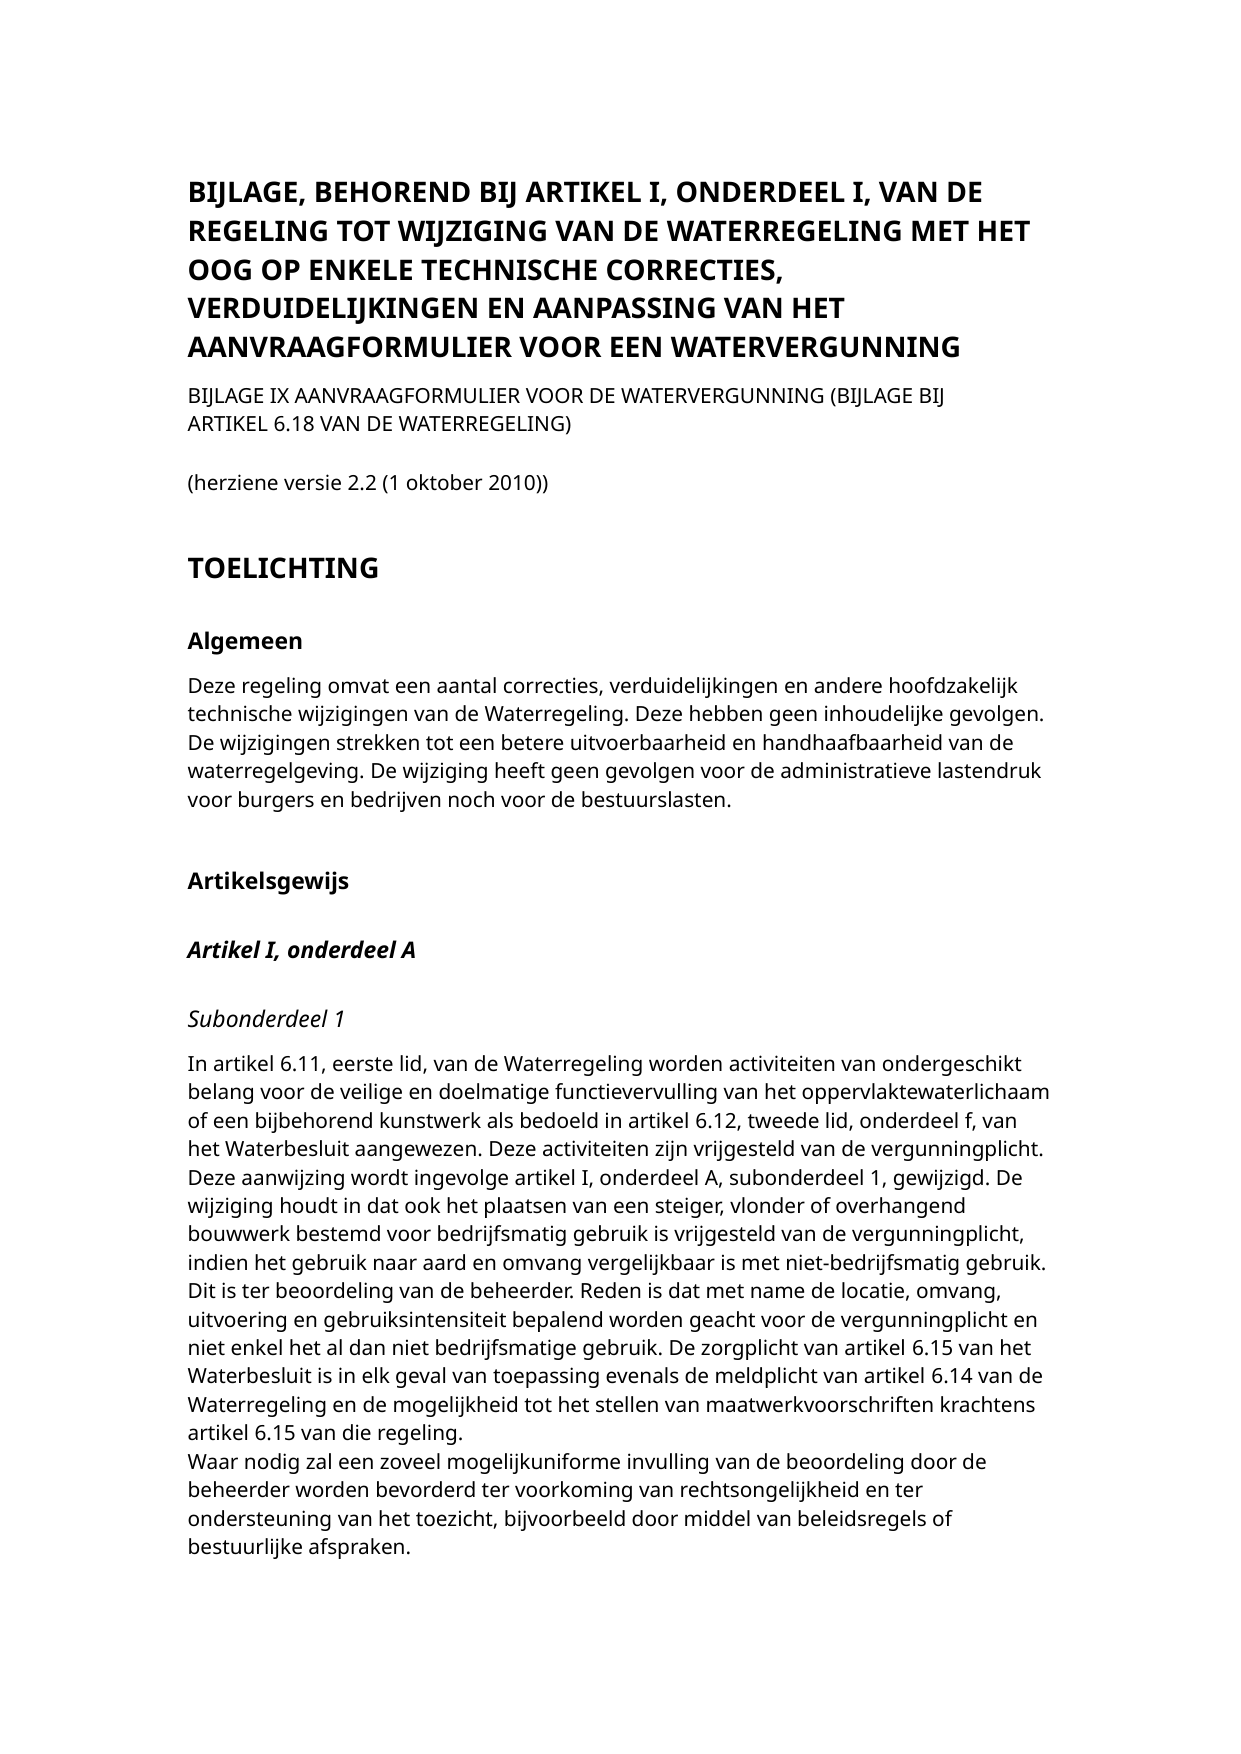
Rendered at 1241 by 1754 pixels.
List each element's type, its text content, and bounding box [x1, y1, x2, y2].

text In artikel 6.11, eerste lid, van de Waterregeling worden activiteiten van ondergeschikt belang voor de veilige en doelmatige functievervulling van het oppervlaktewaterlichaam of een bijbehorend kunstwerk als bedoeld in artikel 6.12, tweede lid, onderdeel f, van het Waterbesluit aangewezen. Deze activiteiten zijn vrijgesteld van de vergunningplicht. Deze aanwijzing wordt ingevolge artikel I, onderdeel A, subonderdeel 1, gewijzigd. De wijziging houdt in dat ook het plaatsen van een steiger, vlonder of overhangend bouwwerk bestemd voor bedrijfsmatig gebruik is vrijgesteld van de vergunningplicht, indien het gebruik naar aard en omvang vergelijkbaar is met niet-bedrijfsmatig gebruik. Dit is ter beoordeling van de beheerder. Reden is dat met name de locatie, omvang, uitvoering en gebruiksintensiteit bepalend worden geacht voor de vergunningplicht en niet enkel het al dan niet bedrijfsmatige gebruik. De zorgplicht van artikel 6.15 van het Waterbesluit is in elk geval van toepassing evenals de meldplicht van artikel 6.14 van de Waterregeling en de mogelijkheid tot het stellen van maatwerkvoorschriften krachtens artikel 6.15 van die regeling. [187, 1049, 1053, 1447]
text Waar nodig zal een zoveel mogelijkuniforme invulling van de beoordeling door de beheerder worden bevorderd ter voorkoming van rechtsongelijkheid en ter ondersteuning van het toezicht, bijvoorbeeld door middel van beleidsregels of bestuurlijke afspraken. [187, 1447, 1053, 1561]
subtitle TOELICHTING [187, 548, 1053, 587]
subtitle BIJLAGE, BEHOREND BIJ ARTIKEL I, ONDERDEEL I, VAN DE REGELING TOT WIJZIGING VAN DE WATERREGELING MET HET OOG OP ENKELE TECHNISCHE CORRECTIES, VERDUIDELIJKINGEN EN AANPASSING VAN HET AANVRAAGFORMULIER VOOR EEN WATERVERGUNNING [187, 172, 1053, 366]
text (herziene versie 2.2 (1 oktober 2010)) [187, 468, 1053, 496]
subtitle Artikelsgewijs [187, 865, 1053, 896]
text BIJLAGE IX AANVRAAGFORMULIER VOOR DE WATERVERGUNNING (BIJLAGE BIJ ARTIKEL 6.18 VAN DE WATERREGELING) [187, 381, 1053, 438]
subtitle Subonderdeel 1 [187, 1003, 1053, 1034]
subtitle Algemeen [187, 625, 1053, 656]
text Deze regeling omvat een aantal correcties, verduidelijkingen en andere hoofdzakelijk technische wijzigingen van de Waterregeling. Deze hebben geen inhoudelijke gevolgen. De wijzigingen strekken tot een betere uitvoerbaarheid en handhaafbaarheid van de waterregelgeving. De wijziging heeft geen gevolgen voor de administratieve lastendruk voor burgers en bedrijven noch voor de bestuurslasten. [187, 671, 1053, 813]
subtitle Artikel I, onderdeel A [187, 934, 1053, 965]
